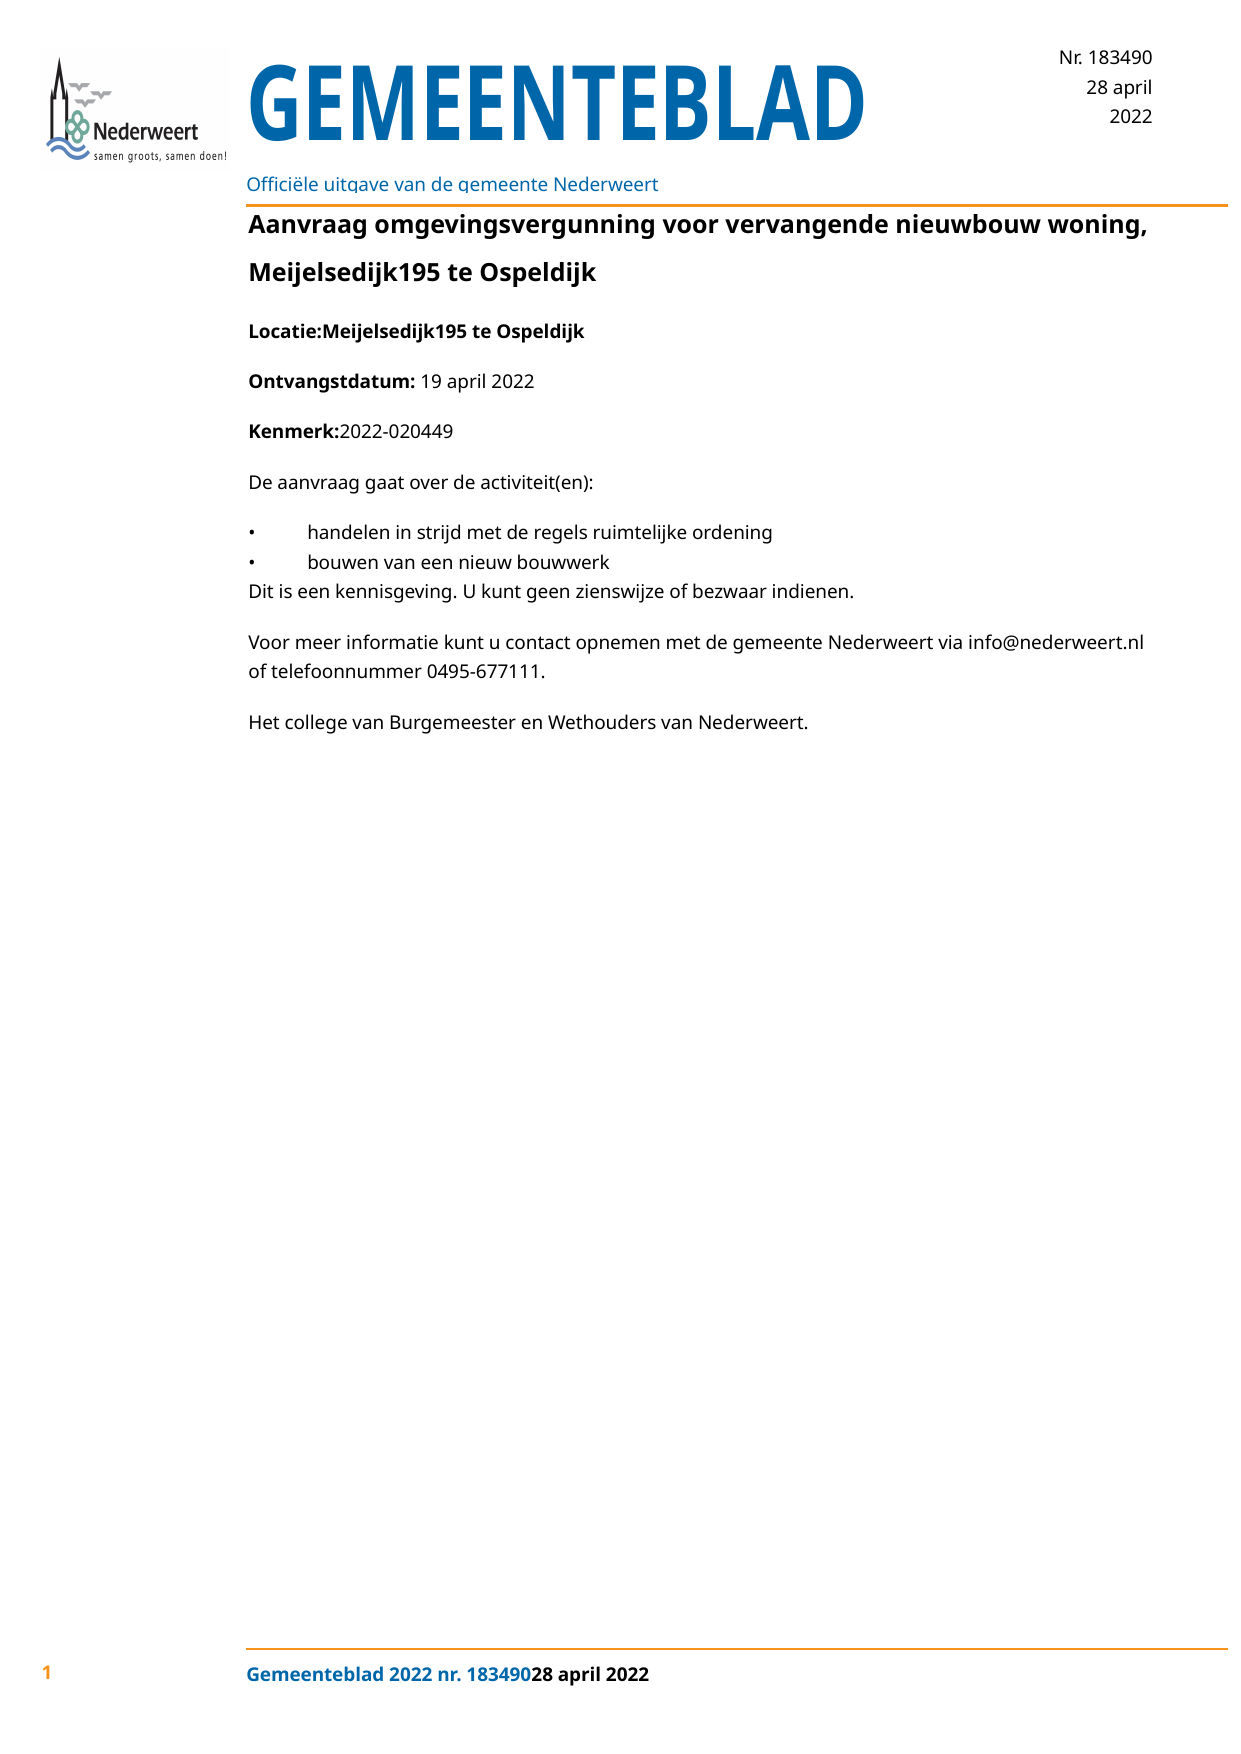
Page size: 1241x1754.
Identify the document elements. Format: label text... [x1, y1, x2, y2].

text Ontvangstdatum: 19 april 2022 [248, 368, 1152, 394]
text Locatie:Meijelsedijk195 te Ospeldijk [248, 318, 1152, 344]
text Het college van Burgemeester en Wethouders van Nederweert. [248, 709, 1152, 735]
list handelen in strijd met de regels ruimtelijke ordening [248, 519, 1152, 545]
text Kenmerk:2022-020449 [248, 419, 1152, 444]
picture [41, 47, 231, 172]
text De aanvraag gaat over de activiteit(en): [248, 469, 1152, 495]
text Voor meer informatie kunt u contact opnemen met de gemeente Nederweert via info@nederweert.nl of telefoonnummer 0495-677111. [248, 629, 1152, 684]
text Dit is een kennisgeving. U kunt geen zienswijze of bezwaar indienen. [248, 579, 1152, 604]
list bouwen van een nieuw bouwwerk [248, 549, 1152, 575]
text Aanvraag omgevingsvergunning voor vervangende nieuwbouw woning, Meijelsedijk195 te Ospeldijk [248, 207, 1152, 288]
